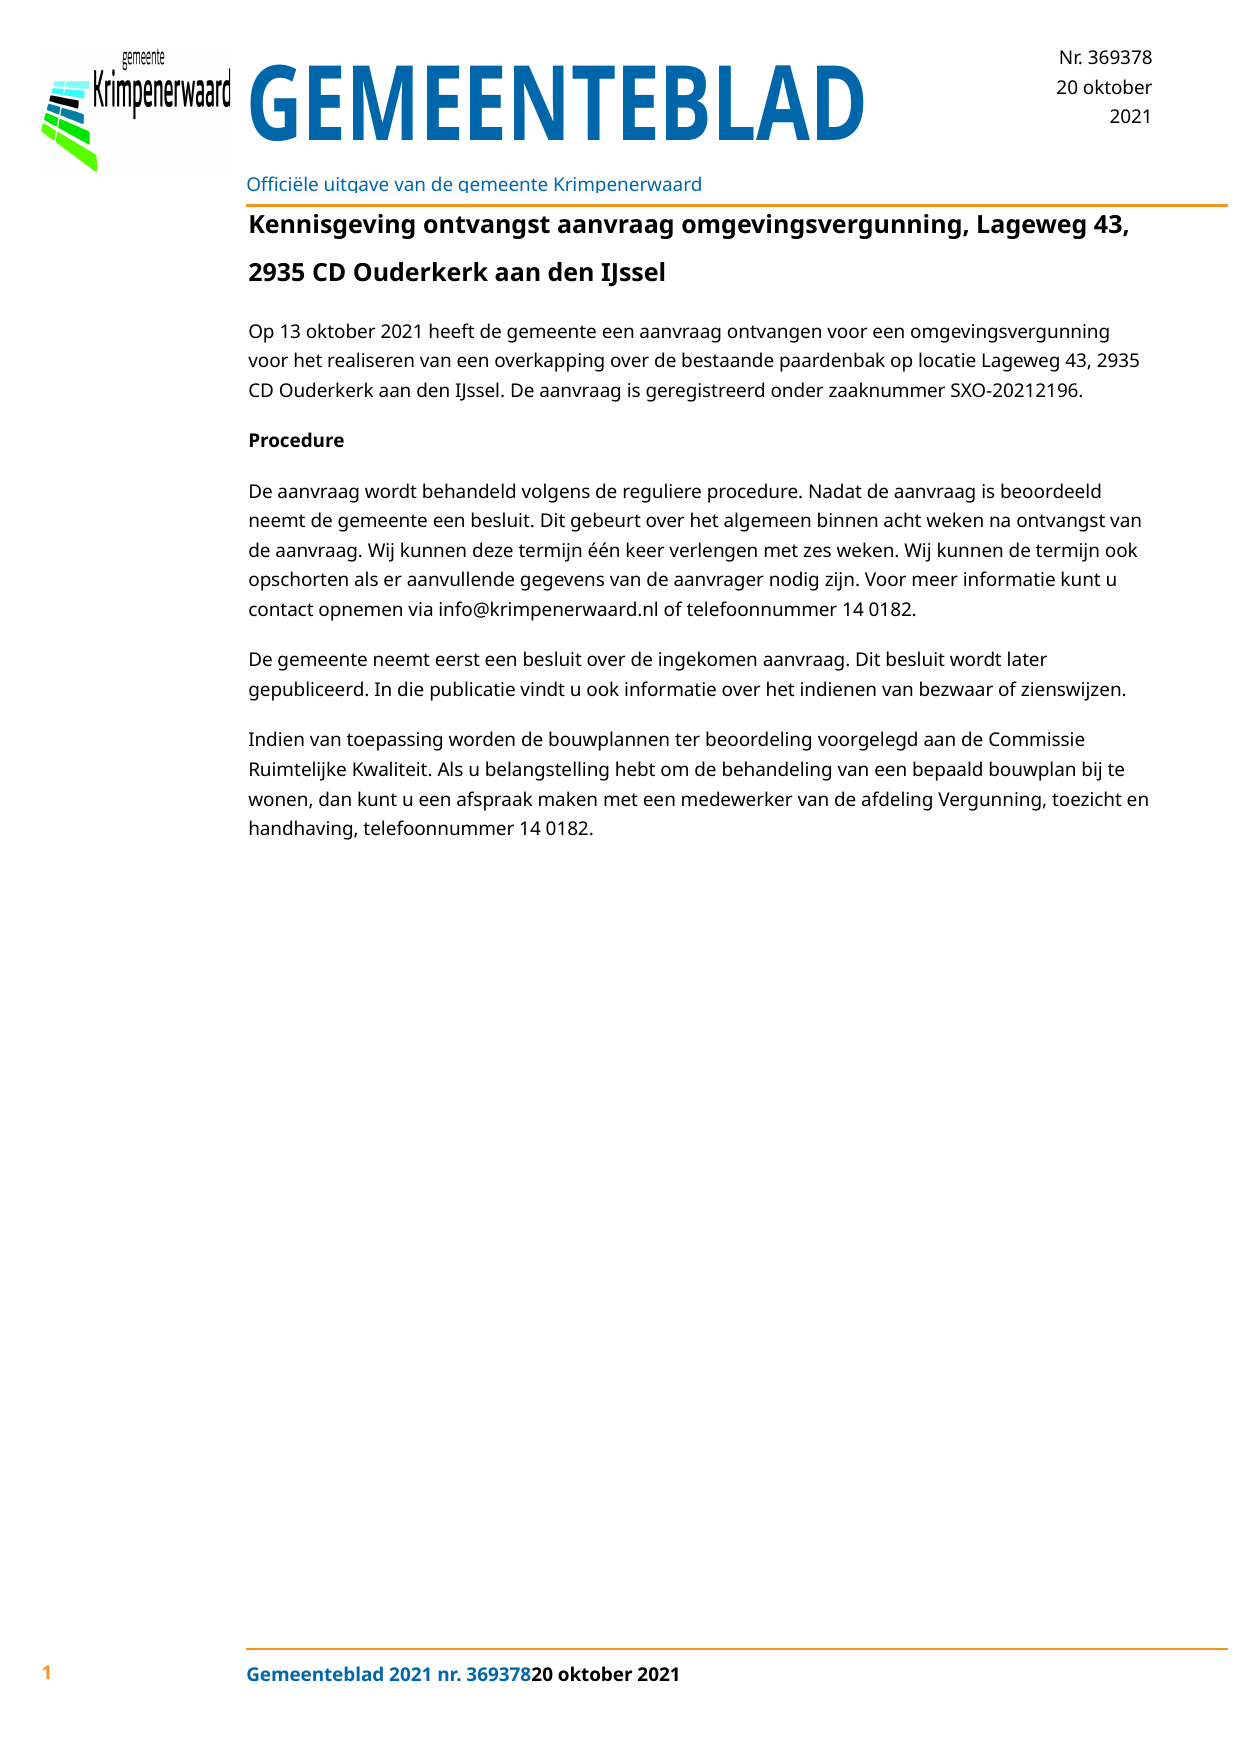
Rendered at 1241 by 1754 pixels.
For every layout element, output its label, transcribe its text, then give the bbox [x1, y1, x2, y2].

picture [41, 47, 231, 172]
text Indien van toepassing worden de bouwplannen ter beoordeling voorgelegd aan de Commissie Ruimtelijke Kwaliteit. Als u belangstelling hebt om de behandeling van een bepaald bouwplan bij te wonen, dan kunt u een afspraak maken met een medewerker van de afdeling Vergunning, toezicht en handhaving, telefoonnummer 14 0182. [248, 727, 1152, 841]
text Procedure [248, 427, 1152, 453]
text Op 13 oktober 2021 heeft de gemeente een aanvraag ontvangen voor een omgevingsvergunning voor het realiseren van een overkapping over de bestaande paardenbak op locatie Lageweg 43, 2935 CD Ouderkerk aan den IJssel. De aanvraag is geregistreerd onder zaaknummer SXO-20212196. [248, 318, 1152, 403]
text De aanvraag wordt behandeld volgens de reguliere procedure. Nadat de aanvraag is beoordeeld neemt de gemeente een besluit. Dit gebeurt over het algemeen binnen acht weken na ontvangst van de aanvraag. Wij kunnen deze termijn één keer verlengen met zes weken. Wij kunnen de termijn ook opschorten als er aanvullende gegevens van de aanvrager nodig zijn. Voor meer informatie kunt u contact opnemen via info@krimpenerwaard.nl of telefoonnummer 14 0182. [248, 478, 1152, 622]
text Kennisgeving ontvangst aanvraag omgevingsvergunning, Lageweg 43, 2935 CD Ouderkerk aan den IJssel [248, 207, 1152, 288]
text De gemeente neemt eerst een besluit over de ingekomen aanvraag. Dit besluit wordt later gepubliceerd. In die publicatie vindt u ook informatie over het indienen van bezwaar of zienswijzen. [248, 647, 1152, 702]
